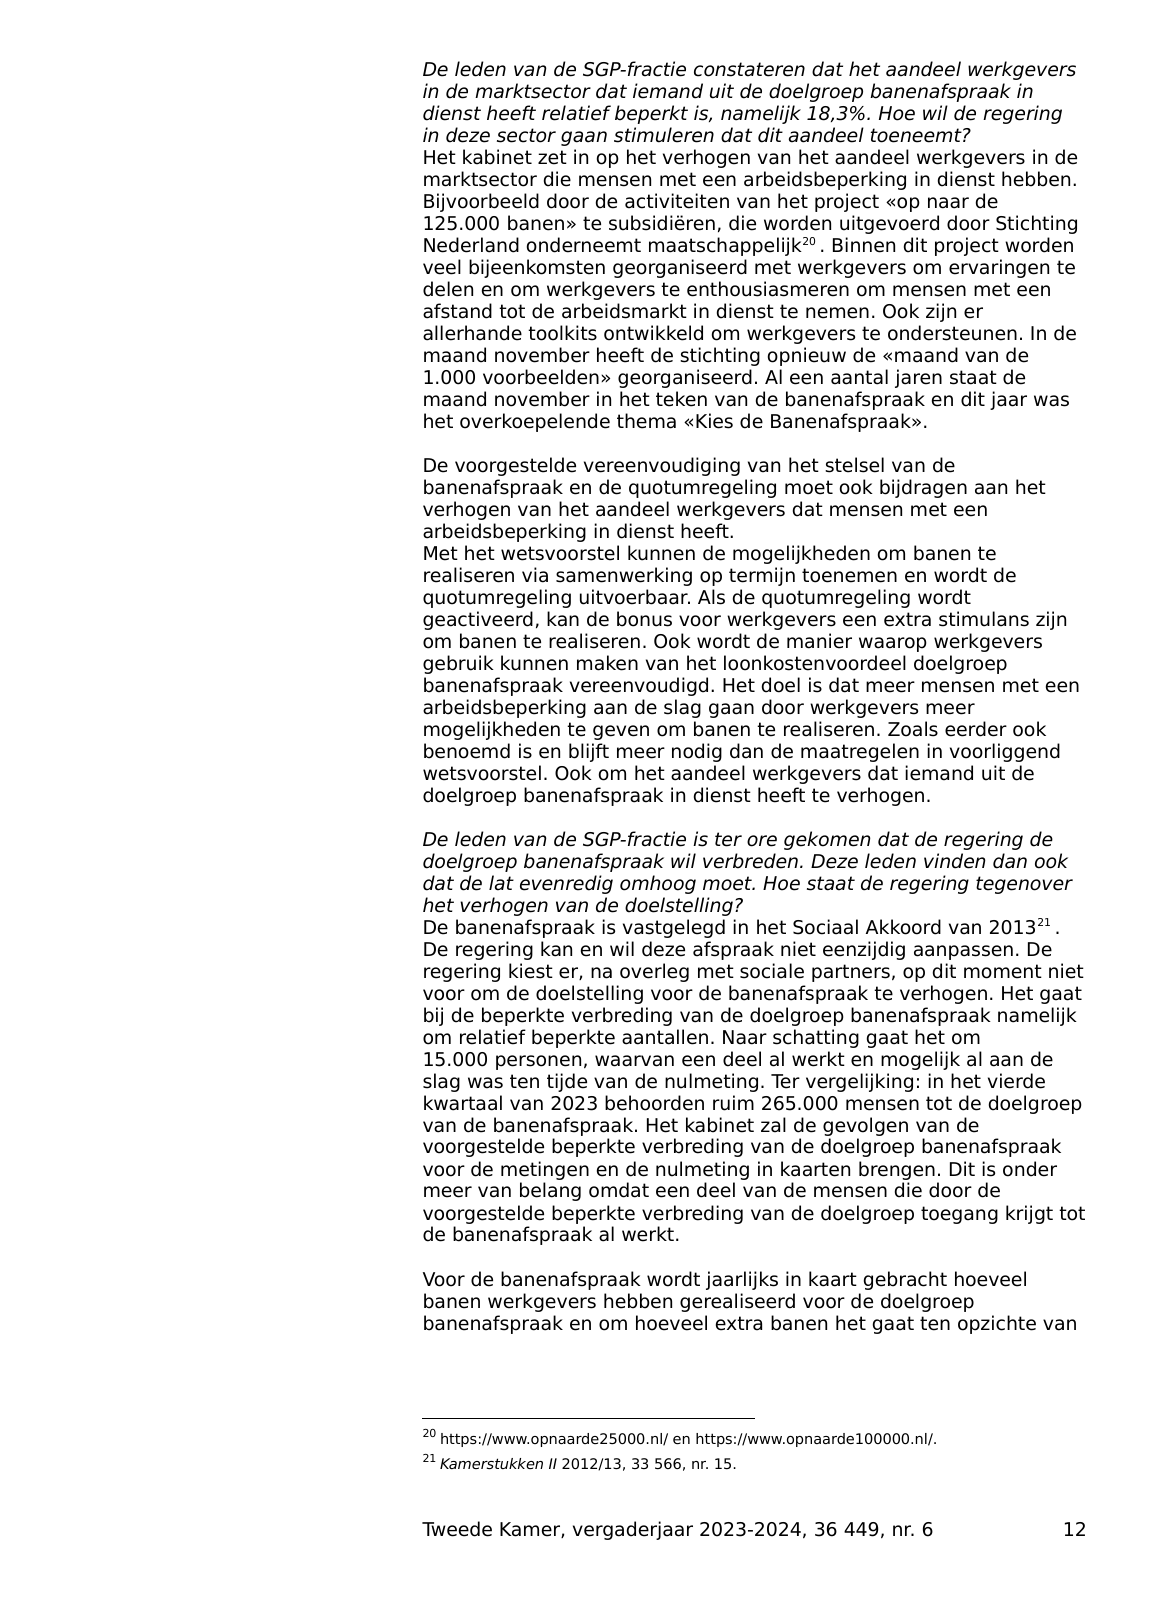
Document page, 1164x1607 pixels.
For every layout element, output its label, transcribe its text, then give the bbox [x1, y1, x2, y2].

text Kamerstukken II 2012/13, 33 566, nr. 15. [422, 1452, 1087, 1474]
text Het kabinet zet in op het verhogen van het aandeel werkgevers in de marktsector die mensen met een arbeidsbeperking in dienst hebben. Bijvoorbeeld door de activiteiten van het project «op naar de 125.000 banen» te subsidiëren, die worden uitgevoerd door Stichting Nederland onderneemt maatschappelijk. Binnen dit project worden veel bijeenkomsten georganiseerd met werkgevers om ervaringen te delen en om werkgevers te enthousiasmeren om mensen met een afstand tot de arbeidsmarkt in dienst te nemen. Ook zijn er allerhande toolkits ontwikkeld om werkgevers te ondersteunen. In de maand november heeft de stichting opnieuw de «maand van de 1.000 voorbeelden» georganiseerd. Al een aantal jaren staat de maand november in het teken van de banenafspraak en dit jaar was het overkoepelende thema «Kies de Banenafspraak». [422, 147, 1087, 433]
text De leden van de SGP-fractie is ter ore gekomen dat de regering de doelgroep banenafspraak wil verbreden. Deze leden vinden dan ook dat de lat evenredig omhoog moet. Hoe staat de regering tegenover het verhogen van de doelstelling? [422, 829, 1087, 917]
text Met het wetsvoorstel kunnen de mogelijkheden om banen te realiseren via samenwerking op termijn toenemen en wordt de quotumregeling uitvoerbaar. Als de quotumregeling wordt geactiveerd, kan de bonus voor werkgevers een extra stimulans zijn om banen te realiseren. Ook wordt de manier waarop werkgevers gebruik kunnen maken van het loonkostenvoordeel doelgroep banenafspraak vereenvoudigd. Het doel is dat meer mensen met een arbeidsbeperking aan de slag gaan door werkgevers meer mogelijkheden te geven om banen te realiseren. Zoals eerder ook benoemd is en blijft meer nodig dan de maatregelen in voorliggend wetsvoorstel. Ook om het aandeel werkgevers dat iemand uit de doelgroep banenafspraak in dienst heeft te verhogen. [422, 543, 1087, 807]
text De leden van de SGP-fractie constateren dat het aandeel werkgevers in de marktsector dat iemand uit de doelgroep banenafspraak in dienst heeft relatief beperkt is, namelijk 18,3%. Hoe wil de regering in deze sector gaan stimuleren dat dit aandeel toeneemt? [422, 59, 1087, 147]
text Voor de banenafspraak wordt jaarlijks in kaart gebracht hoeveel banen werkgevers hebben gerealiseerd voor de doelgroep banenafspraak en om hoeveel extra banen het gaat ten opzichte van [422, 1268, 1087, 1334]
text De banenafspraak is vastgelegd in het Sociaal Akkoord van 2013. De regering kan en wil deze afspraak niet eenzijdig aanpassen. De regering kiest er, na overleg met sociale partners, op dit moment niet voor om de doelstelling voor de banenafspraak te verhogen. Het gaat bij de beperkte verbreding van de doelgroep banenafspraak namelijk om relatief beperkte aantallen. Naar schatting gaat het om 15.000 personen, waarvan een deel al werkt en mogelijk al aan de slag was ten tijde van de nulmeting. Ter vergelijking: in het vierde kwartaal van 2023 behoorden ruim 265.000 mensen tot de doelgroep van de banenafspraak. Het kabinet zal de gevolgen van de voorgestelde beperkte verbreding van de doelgroep banenafspraak voor de metingen en de nulmeting in kaarten brengen. Dit is onder meer van belang omdat een deel van de mensen die door de voorgestelde beperkte verbreding van de doelgroep toegang krijgt tot de banenafspraak al werkt. [422, 917, 1087, 1246]
text De voorgestelde vereenvoudiging van het stelsel van de banenafspraak en de quotumregeling moet ook bijdragen aan het verhogen van het aandeel werkgevers dat mensen met een arbeidsbeperking in dienst heeft. [422, 455, 1087, 543]
text https://www.opnaarde25000.nl/ en https://www.opnaarde100000.nl/. [422, 1427, 1087, 1449]
